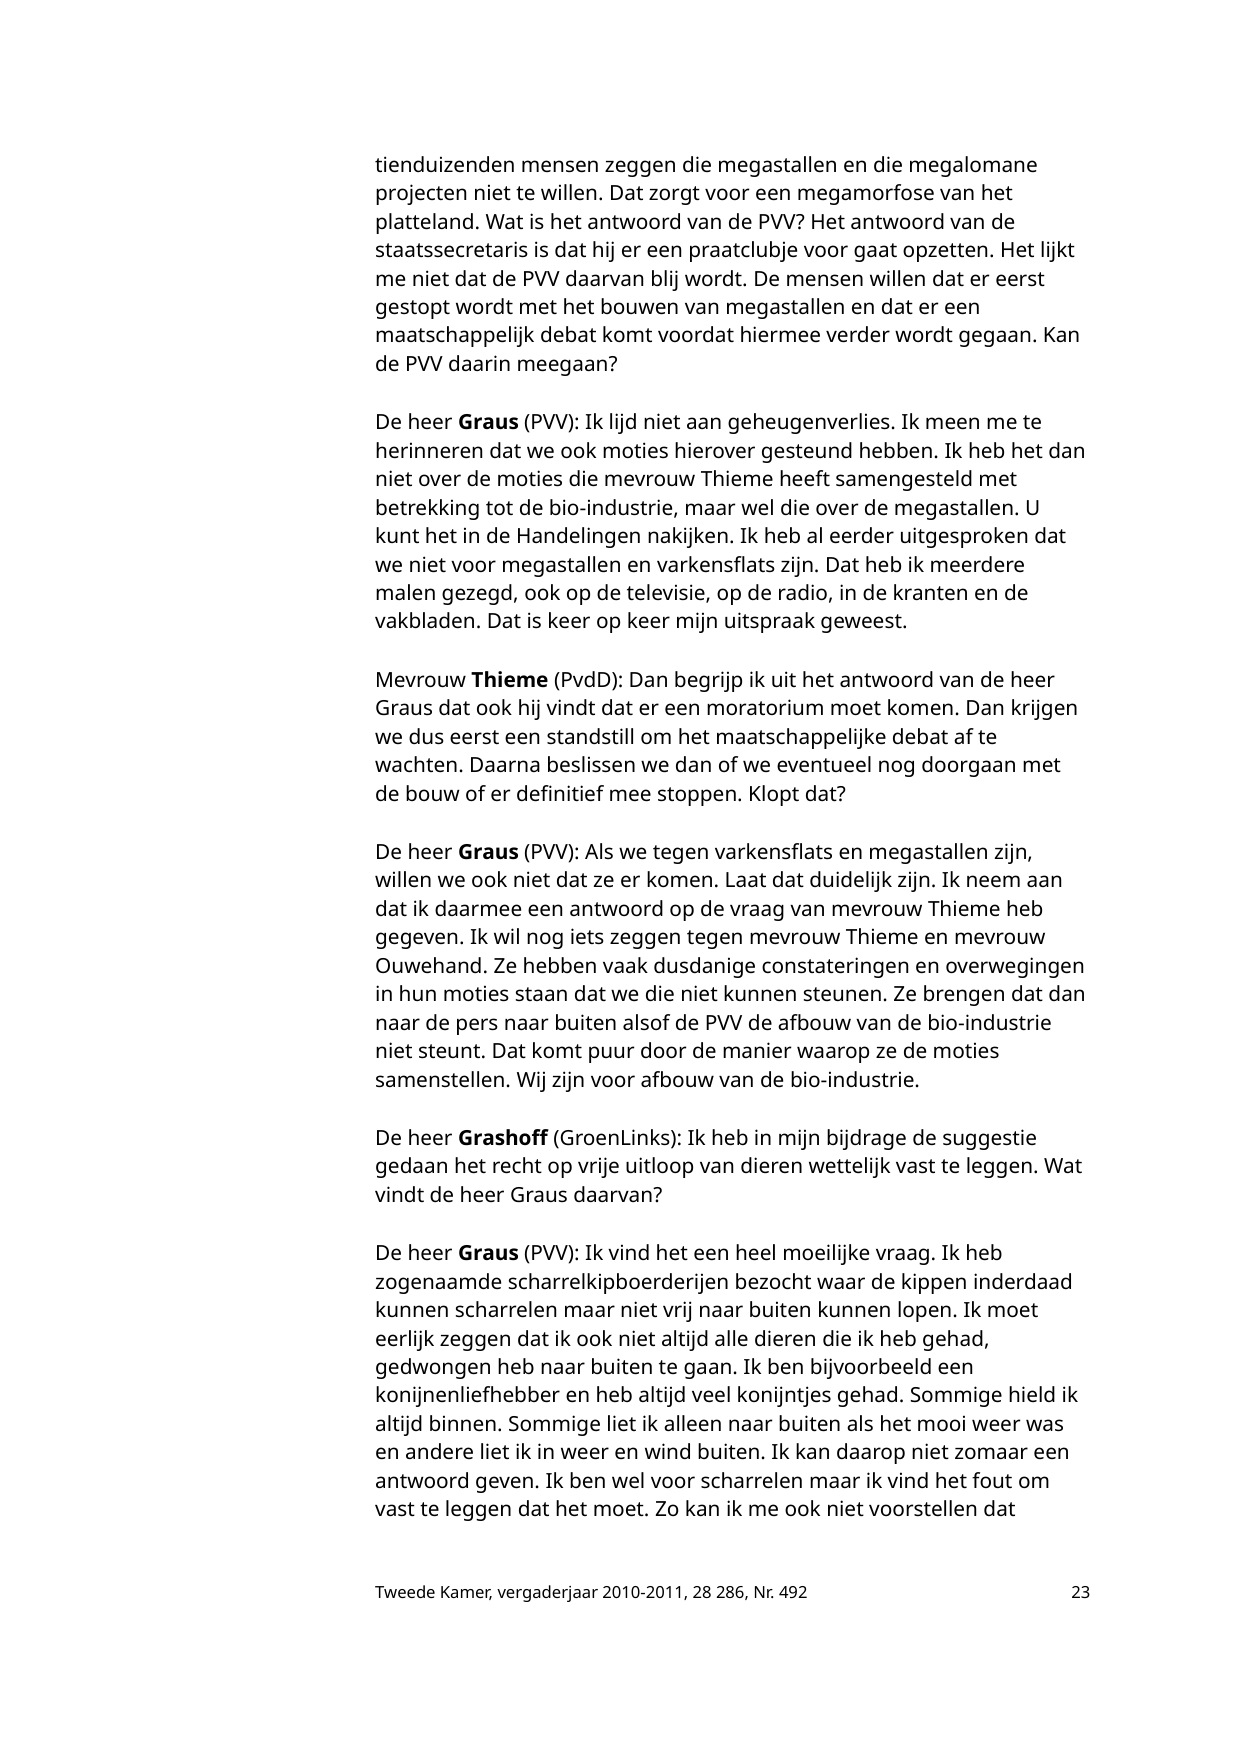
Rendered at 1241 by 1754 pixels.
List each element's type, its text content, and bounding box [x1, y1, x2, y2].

text De heer Graus (PVV): Als we tegen varkensflats en megastallen zijn, willen we ook niet dat ze er komen. Laat dat duidelijk zijn. Ik neem aan dat ik daarmee een antwoord op de vraag van mevrouw Thieme heb gegeven. Ik wil nog iets zeggen tegen mevrouw Thieme en mevrouw Ouwehand. Ze hebben vaak dusdanige constateringen en overwegingen in hun moties staan dat we die niet kunnen steunen. Ze brengen dat dan naar de pers naar buiten alsof de PVV de afbouw van de bio-industrie niet steunt. Dat komt puur door de manier waarop ze de moties samenstellen. Wij zijn voor afbouw van de bio-industrie. [375, 837, 1090, 1093]
text tienduizenden mensen zeggen die megastallen en die megalomane projecten niet te willen. Dat zorgt voor een megamorfose van het platteland. Wat is het antwoord van de PVV? Het antwoord van de staatssecretaris is dat hij er een praatclubje voor gaat opzetten. Het lijkt me niet dat de PVV daarvan blij wordt. De mensen willen dat er eerst gestopt wordt met het bouwen van megastallen en dat er een maatschappelijk debat komt voordat hiermee verder wordt gegaan. Kan de PVV daarin meegaan? [375, 150, 1090, 377]
text De heer Graus (PVV): Ik vind het een heel moeilijke vraag. Ik heb zogenaamde scharrelkipboerderijen bezocht waar de kippen inderdaad kunnen scharrelen maar niet vrij naar buiten kunnen lopen. Ik moet eerlijk zeggen dat ik ook niet altijd alle dieren die ik heb gehad, gedwongen heb naar buiten te gaan. Ik ben bijvoorbeeld een konijnenliefhebber en heb altijd veel konijntjes gehad. Sommige hield ik altijd binnen. Sommige liet ik alleen naar buiten als het mooi weer was en andere liet ik in weer en wind buiten. Ik kan daarop niet zomaar een antwoord geven. Ik ben wel voor scharrelen maar ik vind het fout om vast te leggen dat het moet. Zo kan ik me ook niet voorstellen dat [375, 1238, 1090, 1523]
text De heer Grashoff (GroenLinks): Ik heb in mijn bijdrage de suggestie gedaan het recht op vrije uitloop van dieren wettelijk vast te leggen. Wat vindt de heer Graus daarvan? [375, 1123, 1090, 1208]
text Mevrouw Thieme (PvdD): Dan begrijp ik uit het antwoord van de heer Graus dat ook hij vindt dat er een moratorium moet komen. Dan krijgen we dus eerst een standstill om het maatschappelijke debat af te wachten. Daarna beslissen we dan of we eventueel nog doorgaan met de bouw of er definitief mee stoppen. Klopt dat? [375, 665, 1090, 807]
text De heer Graus (PVV): Ik lijd niet aan geheugenverlies. Ik meen me te herinneren dat we ook moties hierover gesteund hebben. Ik heb het dan niet over de moties die mevrouw Thieme heeft samengesteld met betrekking tot de bio-industrie, maar wel die over de megastallen. U kunt het in de Handelingen nakijken. Ik heb al eerder uitgesproken dat we niet voor megastallen en varkensflats zijn. Dat heb ik meerdere malen gezegd, ook op de televisie, op de radio, in de kranten en de vakbladen. Dat is keer op keer mijn uitspraak geweest. [375, 407, 1090, 635]
